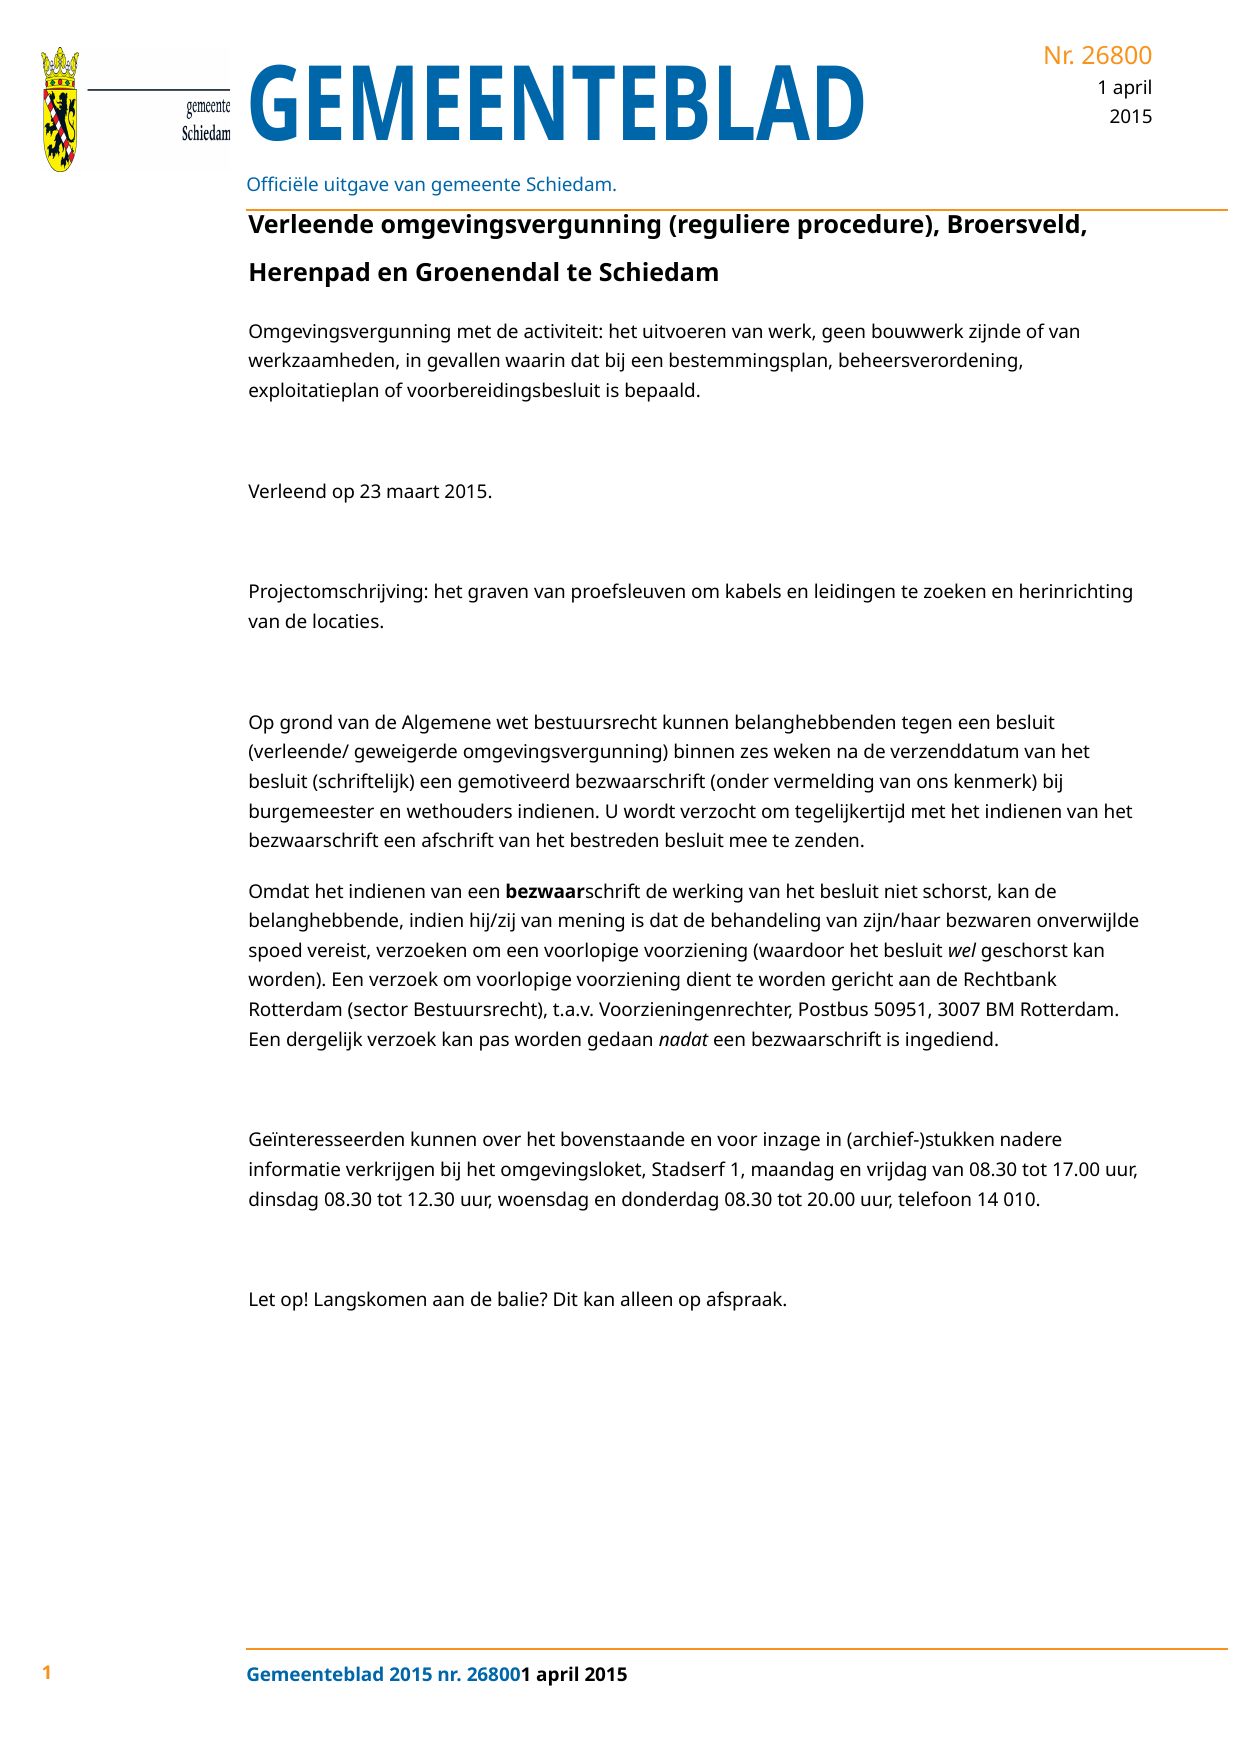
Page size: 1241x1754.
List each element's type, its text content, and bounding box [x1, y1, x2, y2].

text Verleend op 23 maart 2015. [248, 478, 1152, 504]
text Omdat het indienen van een bezwaarschrift de werking van het besluit niet schorst, kan de belanghebbende, indien hij/zij van mening is dat de behandeling van zijn/haar bezwaren onverwijlde spoed vereist, verzoeken om een voorlopige voorziening (waardoor het besluit wel geschorst kan worden). Een verzoek om voorlopige voorziening dient te worden gericht aan de Rechtbank Rotterdam (sector Bestuursrecht), t.a.v. Voorzieningenrechter, Postbus 50951, 3007 BM Rotterdam. Een dergelijk verzoek kan pas worden gedaan nadat een bezwaarschrift is ingediend. [248, 878, 1152, 1052]
text Projectomschrijving: het graven van proefsleuven om kabels en leidingen te zoeken en herinrichting van de locaties. [248, 579, 1152, 634]
text Let op! Langskomen aan de balie? Dit kan alleen op afspraak. [248, 1287, 1152, 1312]
text Op grond van de Algemene wet bestuursrecht kunnen belanghebbenden tegen een besluit (verleende/ geweigerde omgevingsvergunning) binnen zes weken na de verzenddatum van het besluit (schriftelijk) een gemotiveerd bezwaarschrift (onder vermelding van ons kenmerk) bij burgemeester en wethouders indienen. U wordt verzocht om tegelijkertijd met het indienen van het bezwaarschrift een afschrift van het bestreden besluit mee te zenden. [248, 709, 1152, 853]
text Verleende omgevingsvergunning (reguliere procedure), Broersveld, Herenpad en Groenendal te Schiedam [248, 211, 1152, 288]
text Geïnteresseerden kunnen over het bovenstaande en voor inzage in (archief-)stukken nadere informatie verkrijgen bij het omgevingsloket, Stadserf 1, maandag en vrijdag van 08.30 tot 17.00 uur, dinsdag 08.30 tot 12.30 uur, woensdag en donderdag 08.30 tot 20.00 uur, telefoon 14 010. [248, 1127, 1152, 1212]
picture [41, 47, 231, 172]
text Omgevingsvergunning met de activiteit: het uitvoeren van werk, geen bouwwerk zijnde of van werkzaamheden, in gevallen waarin dat bij een bestemmingsplan, beheersverordening, exploitatieplan of voorbereidingsbesluit is bepaald. [248, 318, 1152, 403]
